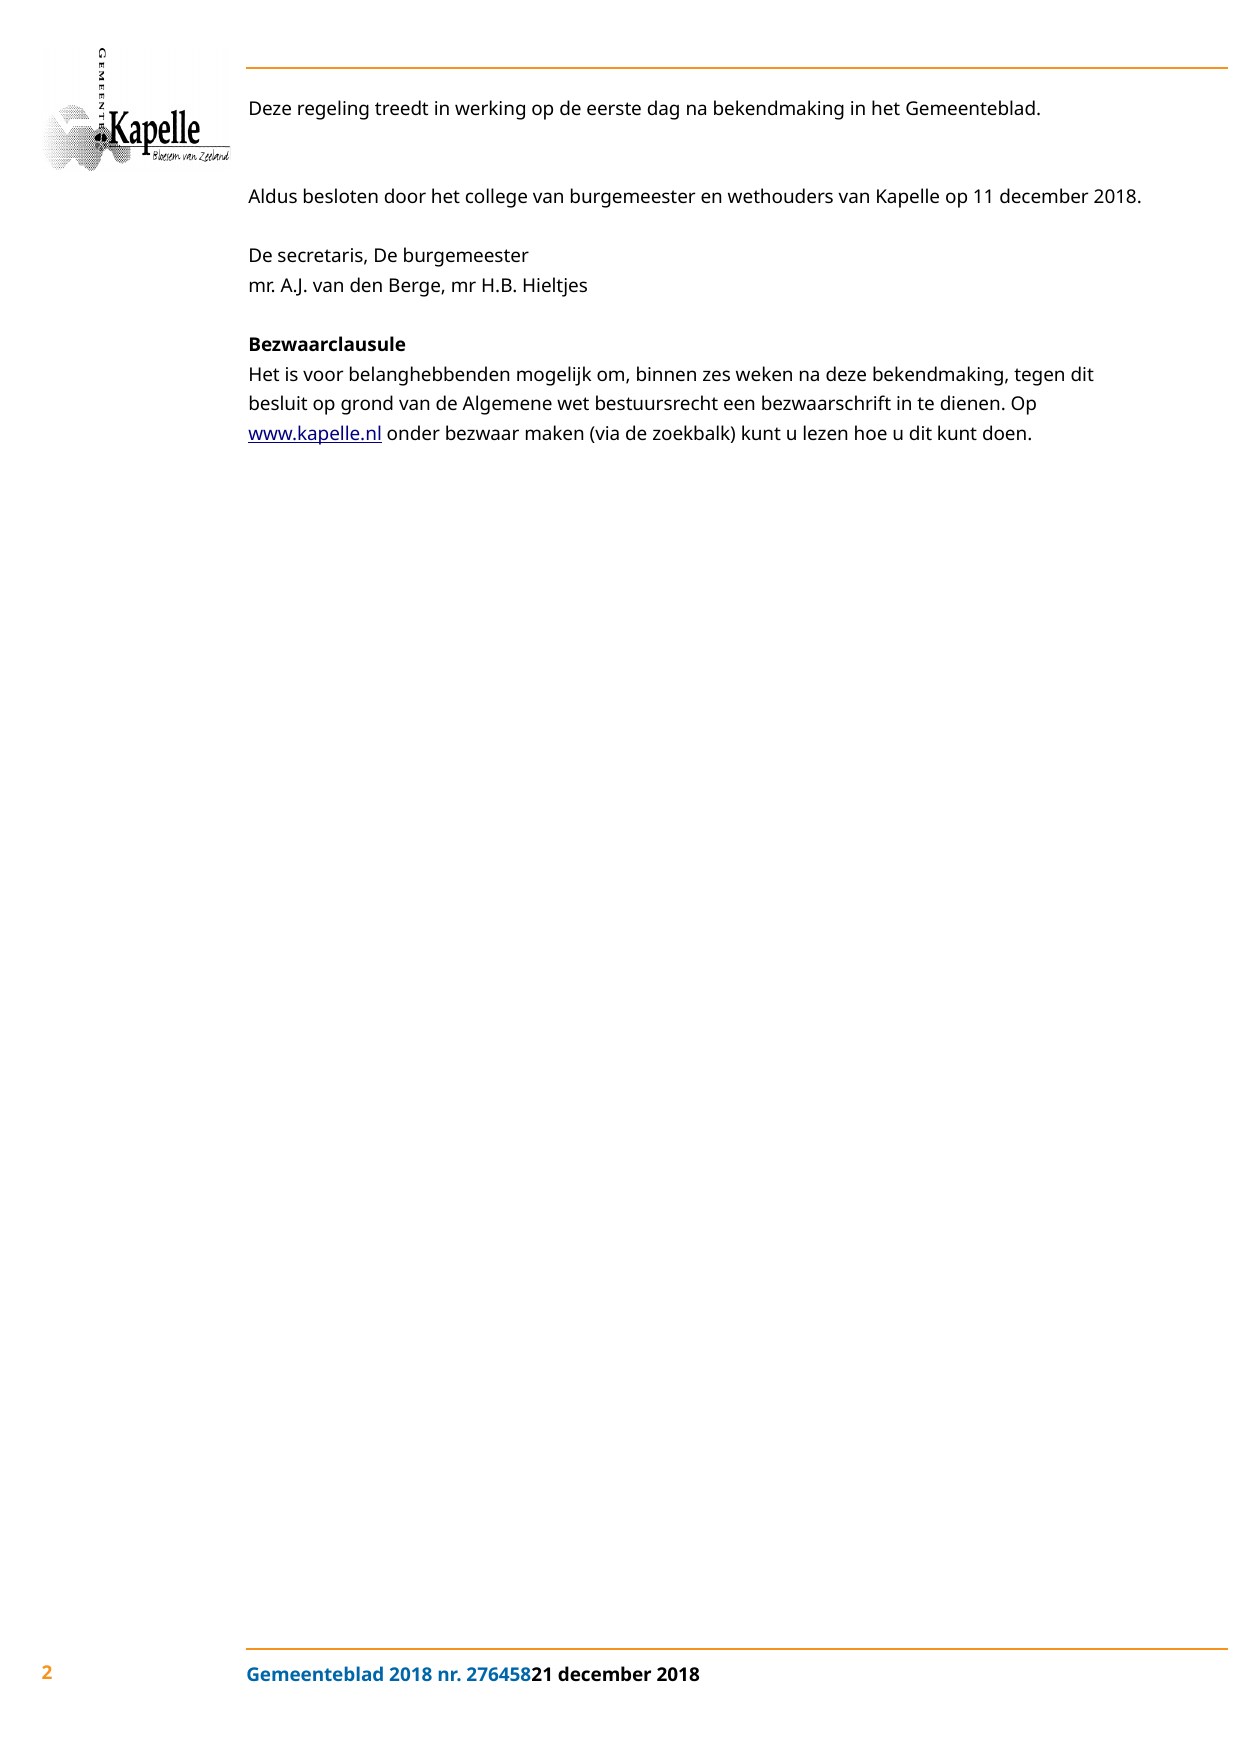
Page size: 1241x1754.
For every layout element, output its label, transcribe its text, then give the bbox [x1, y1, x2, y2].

text Het is voor belanghebbenden mogelijk om, binnen zes weken na deze bekendmaking, tegen dit besluit op grond van de Algemene wet bestuursrecht een bezwaarschrift in te dienen. Op www.kapelle.nl onder bezwaar maken (via de zoekbalk) kunt u lezen hoe u dit kunt doen. [248, 361, 1152, 446]
picture [41, 47, 231, 172]
text De secretaris, De burgemeester [248, 243, 1152, 268]
text mr. A.J. van den Berge, mr H.B. Hieltjes [248, 272, 1152, 298]
text Aldus besloten door het college van burgemeester en wethouders van Kapelle op 11 december 2018. [248, 183, 1152, 209]
text Bezwaarclausule [248, 331, 1152, 357]
text Deze regeling treedt in werking op de eerste dag na bekendmaking in het Gemeenteblad. [248, 95, 1152, 121]
